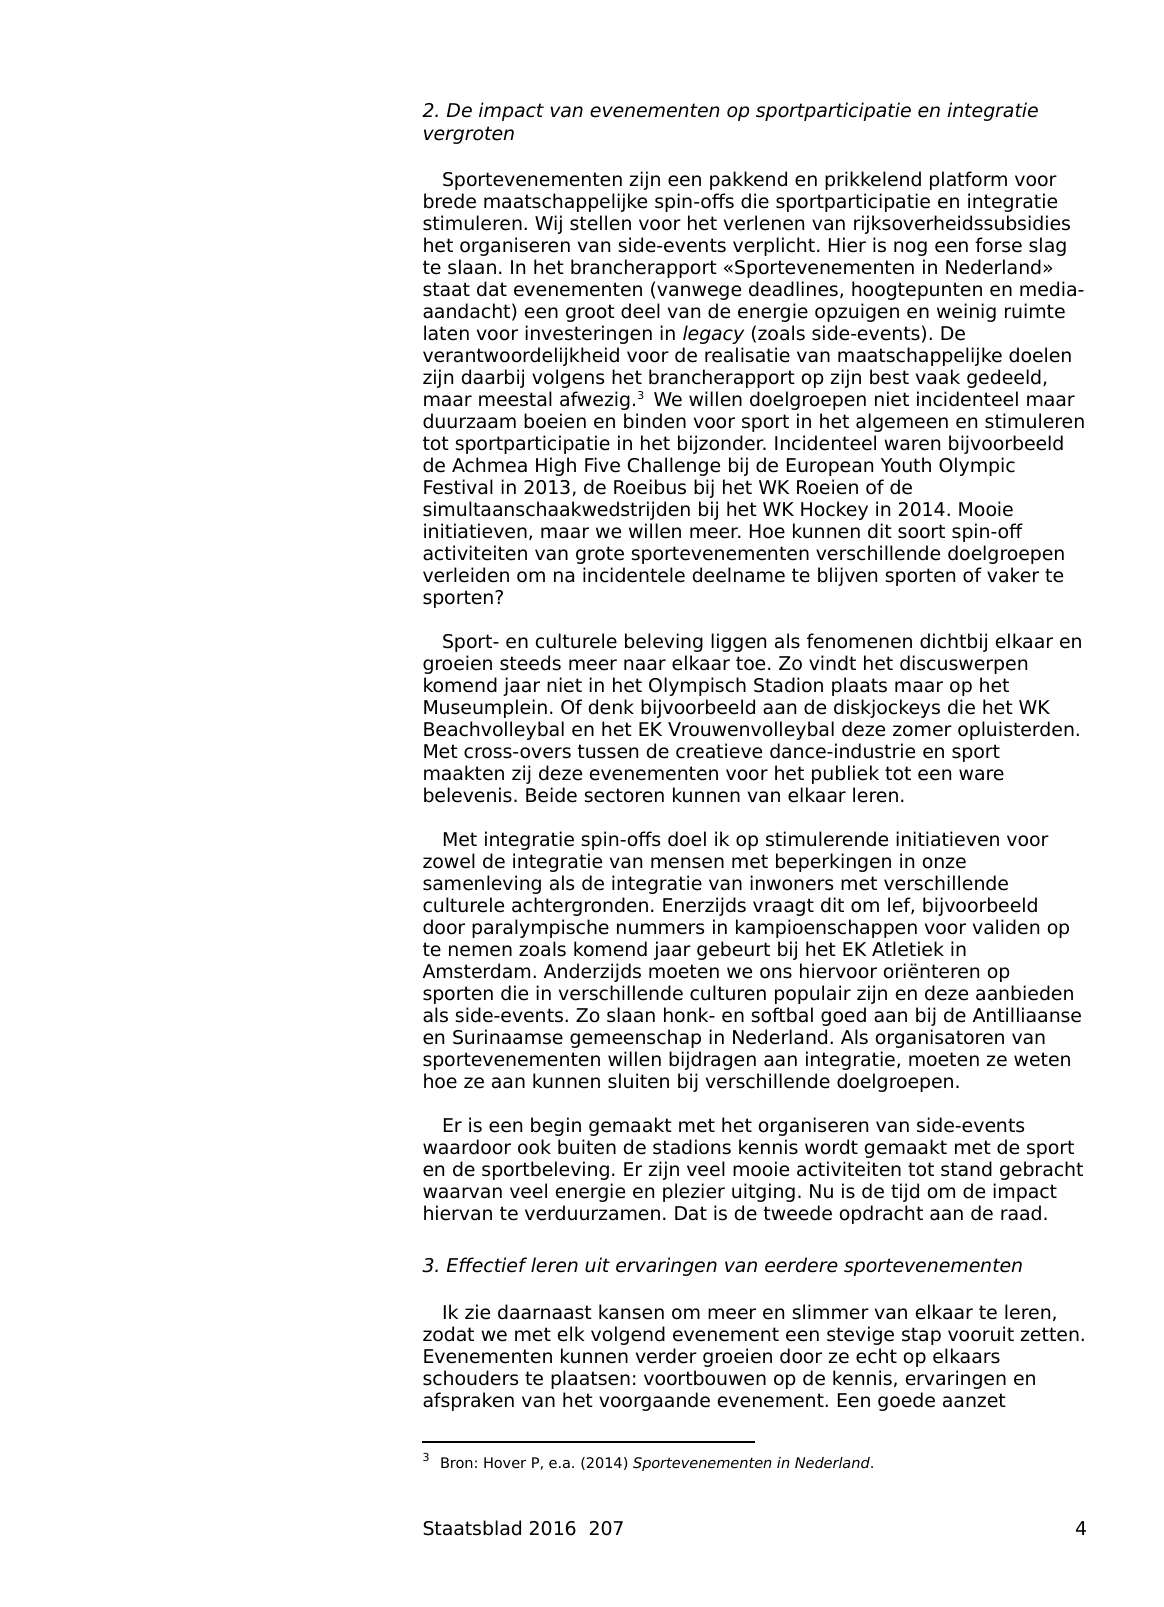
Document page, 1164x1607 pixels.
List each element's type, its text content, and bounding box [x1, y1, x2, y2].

subtitle 3. Effectief leren uit ervaringen van eerdere sportevenementen [422, 1255, 1087, 1277]
text Ik zie daarnaast kansen om meer en slimmer van elkaar te leren, zodat we met elk volgend evenement een stevige stap vooruit zetten. Evenementen kunnen verder groeien door ze echt op elkaars schouders te plaatsen: voortbouwen op de kennis, ervaringen en afspraken van het voorgaande evenement. Een goede aanzet [422, 1302, 1087, 1412]
text Sportevenementen zijn een pakkend en prikkelend platform voor brede maatschappelijke spin-offs die sportparticipatie en integratie stimuleren. Wij stellen voor het verlenen van rijksoverheidssubsidies het organiseren van side-events verplicht. Hier is nog een forse slag te slaan. In het brancherapport «Sportevenementen in Nederland» staat dat evenementen (vanwege deadlines, hoogtepunten en media-aandacht) een groot deel van de energie opzuigen en weinig ruimte laten voor investeringen in legacy (zoals side-events). De verantwoordelijkheid voor de realisatie van maatschappelijke doelen zijn daarbij volgens het brancherapport op zijn best vaak gedeeld, maar meestal afwezig. We willen doelgroepen niet incidenteel maar duurzaam boeien en binden voor sport in het algemeen en stimuleren tot sportparticipatie in het bijzonder. Incidenteel waren bijvoorbeeld de Achmea High Five Challenge bij de European Youth Olympic Festival in 2013, de Roeibus bij het WK Roeien of de simultaanschaakwedstrijden bij het WK Hockey in 2014. Mooie initiatieven, maar we willen meer. Hoe kunnen dit soort spin-off activiteiten van grote sportevenementen verschillende doelgroepen verleiden om na incidentele deelname te blijven sporten of vaker te sporten? [422, 169, 1087, 609]
text Met integratie spin-offs doel ik op stimulerende initiatieven voor zowel de integratie van mensen met beperkingen in onze samenleving als de integratie van inwoners met verschillende culturele achtergronden. Enerzijds vraagt dit om lef, bijvoorbeeld door paralympische nummers in kampioenschappen voor validen op te nemen zoals komend jaar gebeurt bij het EK Atletiek in Amsterdam. Anderzijds moeten we ons hiervoor oriënteren op sporten die in verschillende culturen populair zijn en deze aanbieden als side-events. Zo slaan honk- en softbal goed aan bij de Antilliaanse en Surinaamse gemeenschap in Nederland. Als organisatoren van sportevenementen willen bijdragen aan integratie, moeten ze weten hoe ze aan kunnen sluiten bij verschillende doelgroepen. [422, 829, 1087, 1093]
text Bron: Hover P, e.a. (2014) Sportevenementen in Nederland. [422, 1451, 1087, 1473]
text Sport- en culturele beleving liggen als fenomenen dichtbij elkaar en groeien steeds meer naar elkaar toe. Zo vindt het discuswerpen komend jaar niet in het Olympisch Stadion plaats maar op het Museumplein. Of denk bijvoorbeeld aan de diskjockeys die het WK Beachvolleybal en het EK Vrouwenvolleybal deze zomer opluisterden. Met cross-overs tussen de creatieve dance-industrie en sport maakten zij deze evenementen voor het publiek tot een ware belevenis. Beide sectoren kunnen van elkaar leren. [422, 631, 1087, 807]
subtitle 2. De impact van evenementen op sportparticipatie en integratie vergroten [422, 100, 1087, 144]
text Er is een begin gemaakt met het organiseren van side-events waardoor ook buiten de stadions kennis wordt gemaakt met de sport en de sportbeleving. Er zijn veel mooie activiteiten tot stand gebracht waarvan veel energie en plezier uitging. Nu is de tijd om de impact hiervan te verduurzamen. Dat is de tweede opdracht aan de raad. [422, 1115, 1087, 1225]
